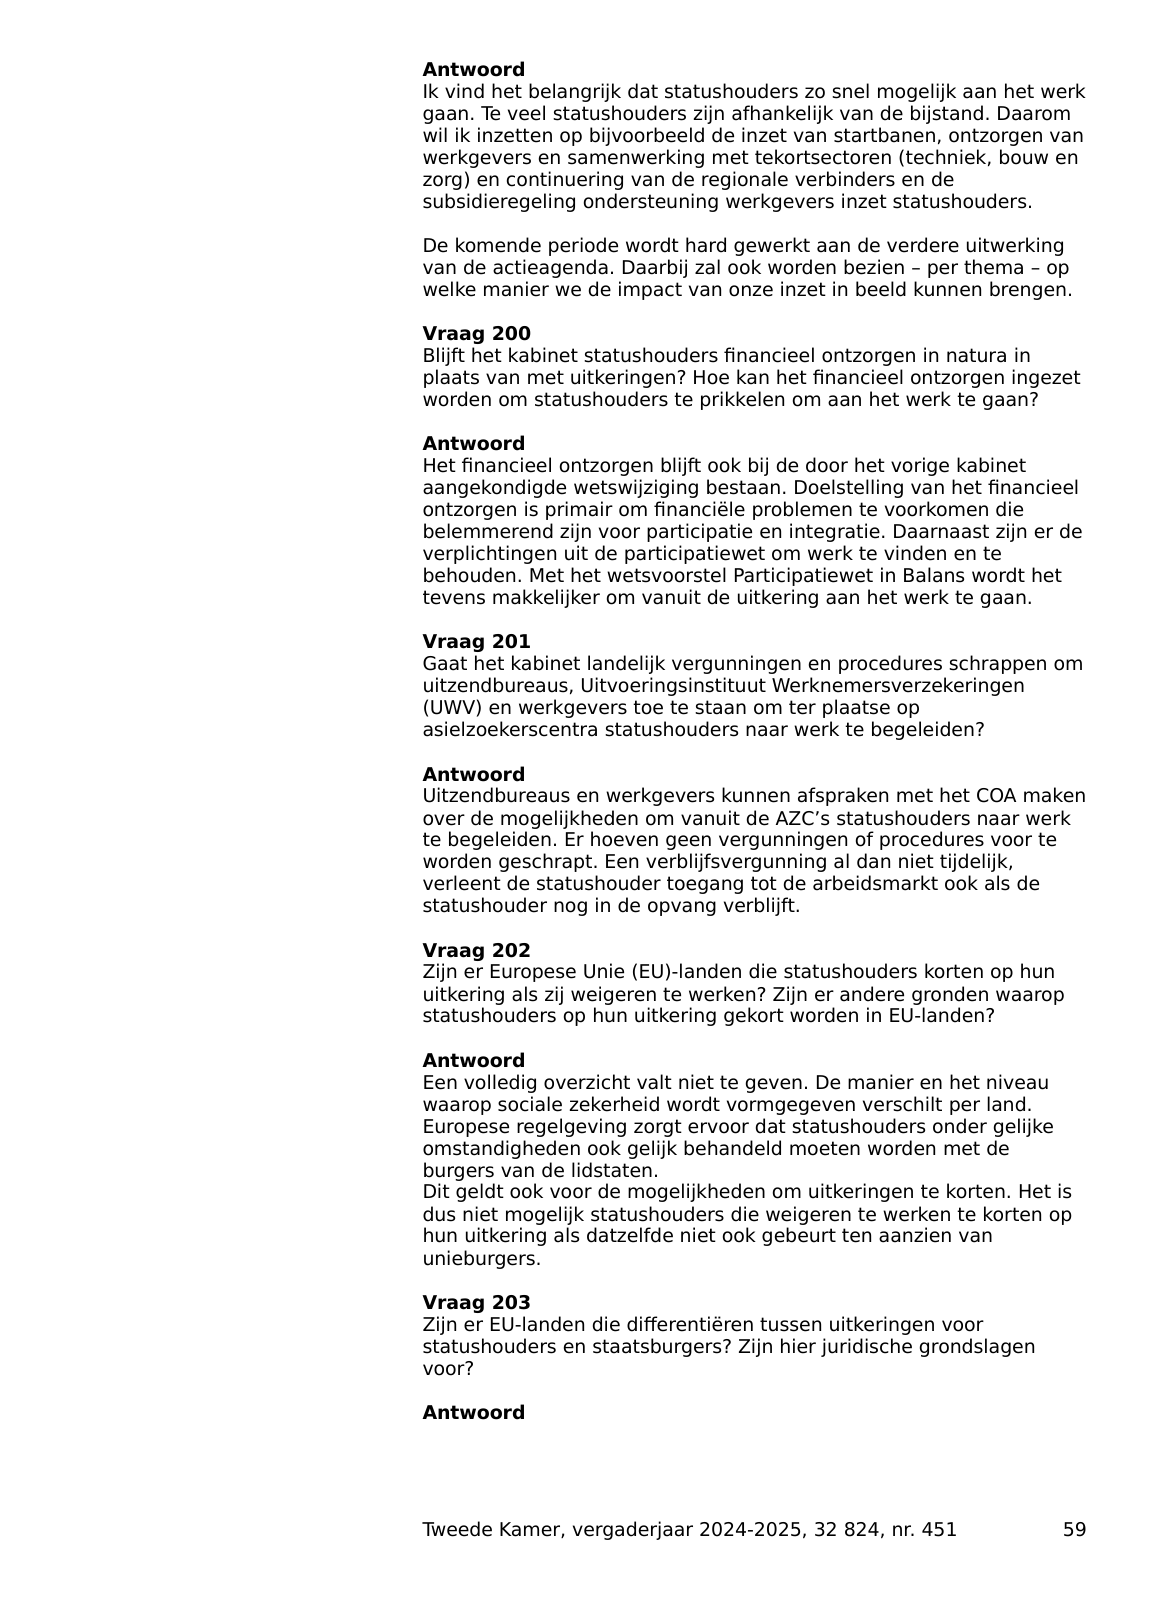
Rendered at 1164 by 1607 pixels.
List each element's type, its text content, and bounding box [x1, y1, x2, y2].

text Vraag 201 [422, 631, 1087, 653]
text Dit geldt ook voor de mogelijkheden om uitkeringen te korten. Het is dus niet mogelijk statushouders die weigeren te werken te korten op hun uitkering als datzelfde niet ook gebeurt ten aanzien van unieburgers. [422, 1181, 1087, 1269]
text Zijn er EU-landen die differentiëren tussen uitkeringen voor statushouders en staatsburgers? Zijn hier juridische grondslagen voor? [422, 1313, 1087, 1379]
text Zijn er Europese Unie (EU)-landen die statushouders korten op hun uitkering als zij weigeren te werken? Zijn er andere gronden waarop statushouders op hun uitkering gekort worden in EU-landen? [422, 961, 1087, 1027]
text Het financieel ontzorgen blijft ook bij de door het vorige kabinet aangekondigde wetswijziging bestaan. Doelstelling van het financieel ontzorgen is primair om financiële problemen te voorkomen die belemmerend zijn voor participatie en integratie. Daarnaast zijn er de verplichtingen uit de participatiewet om werk te vinden en te behouden. Met het wetsvoorstel Participatiewet in Balans wordt het tevens makkelijker om vanuit de uitkering aan het werk te gaan. [422, 455, 1087, 609]
text Antwoord [422, 433, 1087, 455]
text De komende periode wordt hard gewerkt aan de verdere uitwerking van de actieagenda. Daarbij zal ook worden bezien – per thema – op welke manier we de impact van onze inzet in beeld kunnen brengen. [422, 235, 1087, 301]
text Vraag 202 [422, 939, 1087, 961]
text Antwoord [422, 1049, 1087, 1072]
text Antwoord [422, 59, 1087, 81]
text Antwoord [422, 763, 1087, 785]
text Vraag 200 [422, 323, 1087, 345]
text Een volledig overzicht valt niet te geven. De manier en het niveau waarop sociale zekerheid wordt vormgegeven verschilt per land. Europese regelgeving zorgt ervoor dat statushouders onder gelijke omstandigheden ook gelijk behandeld moeten worden met de burgers van de lidstaten. [422, 1072, 1087, 1181]
text Blijft het kabinet statushouders financieel ontzorgen in natura in plaats van met uitkeringen? Hoe kan het financieel ontzorgen ingezet worden om statushouders te prikkelen om aan het werk te gaan? [422, 345, 1087, 411]
text Antwoord [422, 1402, 1087, 1424]
text Uitzendbureaus en werkgevers kunnen afspraken met het COA maken over de mogelijkheden om vanuit de AZC’s statushouders naar werk te begeleiden. Er hoeven geen vergunningen of procedures voor te worden geschrapt. Een verblijfsvergunning al dan niet tijdelijk, verleent de statushouder toegang tot de arbeidsmarkt ook als de statushouder nog in de opvang verblijft. [422, 785, 1087, 917]
text Vraag 203 [422, 1292, 1087, 1313]
text Gaat het kabinet landelijk vergunningen en procedures schrappen om uitzendbureaus, Uitvoeringsinstituut Werknemersverzekeringen (UWV) en werkgevers toe te staan om ter plaatse op asielzoekerscentra statushouders naar werk te begeleiden? [422, 653, 1087, 741]
text Ik vind het belangrijk dat statushouders zo snel mogelijk aan het werk gaan. Te veel statushouders zijn afhankelijk van de bijstand. Daarom wil ik inzetten op bijvoorbeeld de inzet van startbanen, ontzorgen van werkgevers en samenwerking met tekortsectoren (techniek, bouw en zorg) en continuering van de regionale verbinders en de subsidieregeling ondersteuning werkgevers inzet statushouders. [422, 81, 1087, 213]
